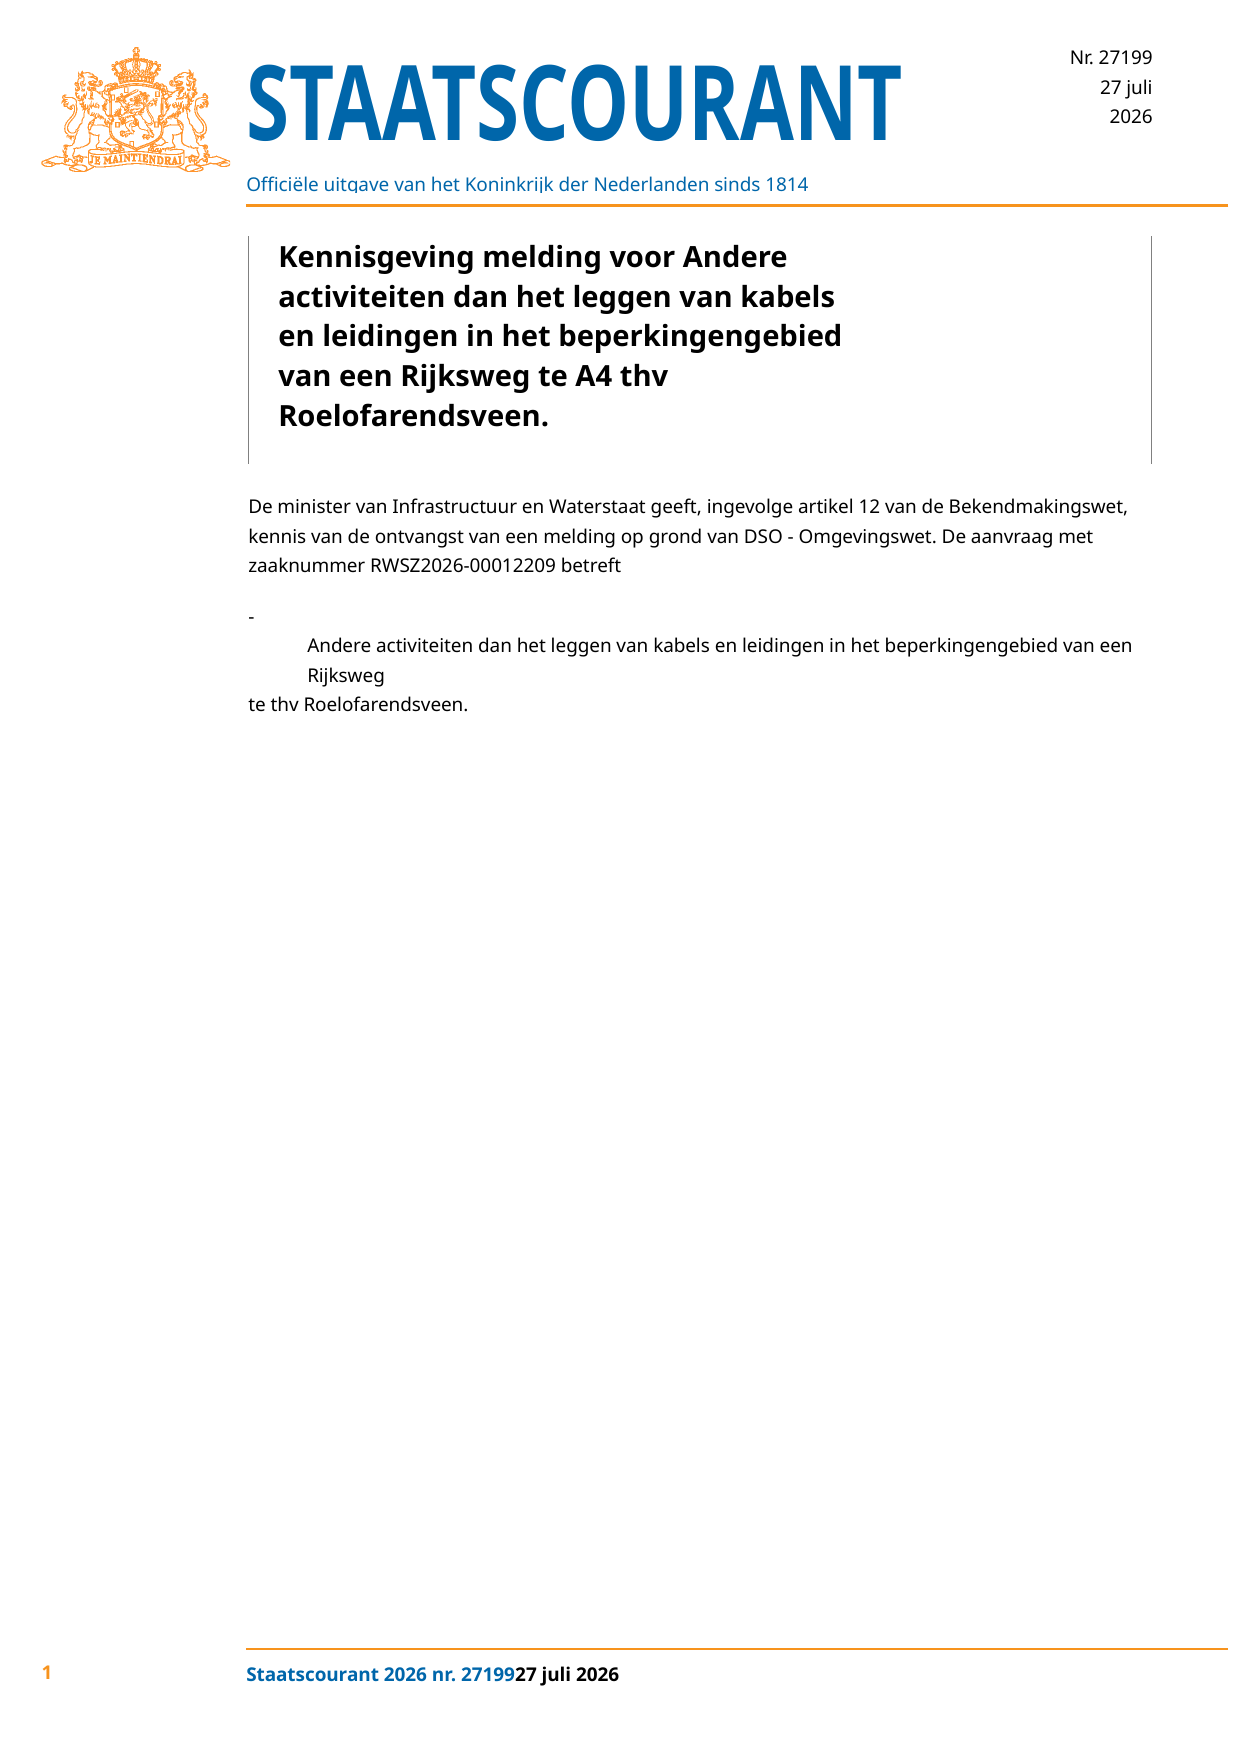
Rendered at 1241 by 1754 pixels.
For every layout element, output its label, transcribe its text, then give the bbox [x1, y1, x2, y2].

text te thv Roelofarendsveen. [248, 692, 1152, 717]
picture [41, 47, 231, 172]
picture [912, 236, 1090, 414]
table_header Kennisgeving melding voor Andere activiteiten dan het leggen van kabels en leidingen in het beperkingengebied van een Rijksweg te A4 thv Roelofarendsveen. [249, 236, 850, 464]
list Andere activiteiten dan het leggen van kabels en leidingen in het beperkingengebied van een Rijksweg [248, 632, 1152, 688]
table_header [1090, 236, 1151, 413]
text De minister van Infrastructuur en Waterstaat geeft, ingevolge artikel 12 van de Bekendmakingswet, kennis van de ontvangst van een melding op grond van DSO - Omgevingswet. De aanvraag met zaaknummer RWSZ2026-00012209 betreft [248, 493, 1152, 578]
table_header [850, 414, 1151, 464]
table_header [850, 236, 912, 413]
